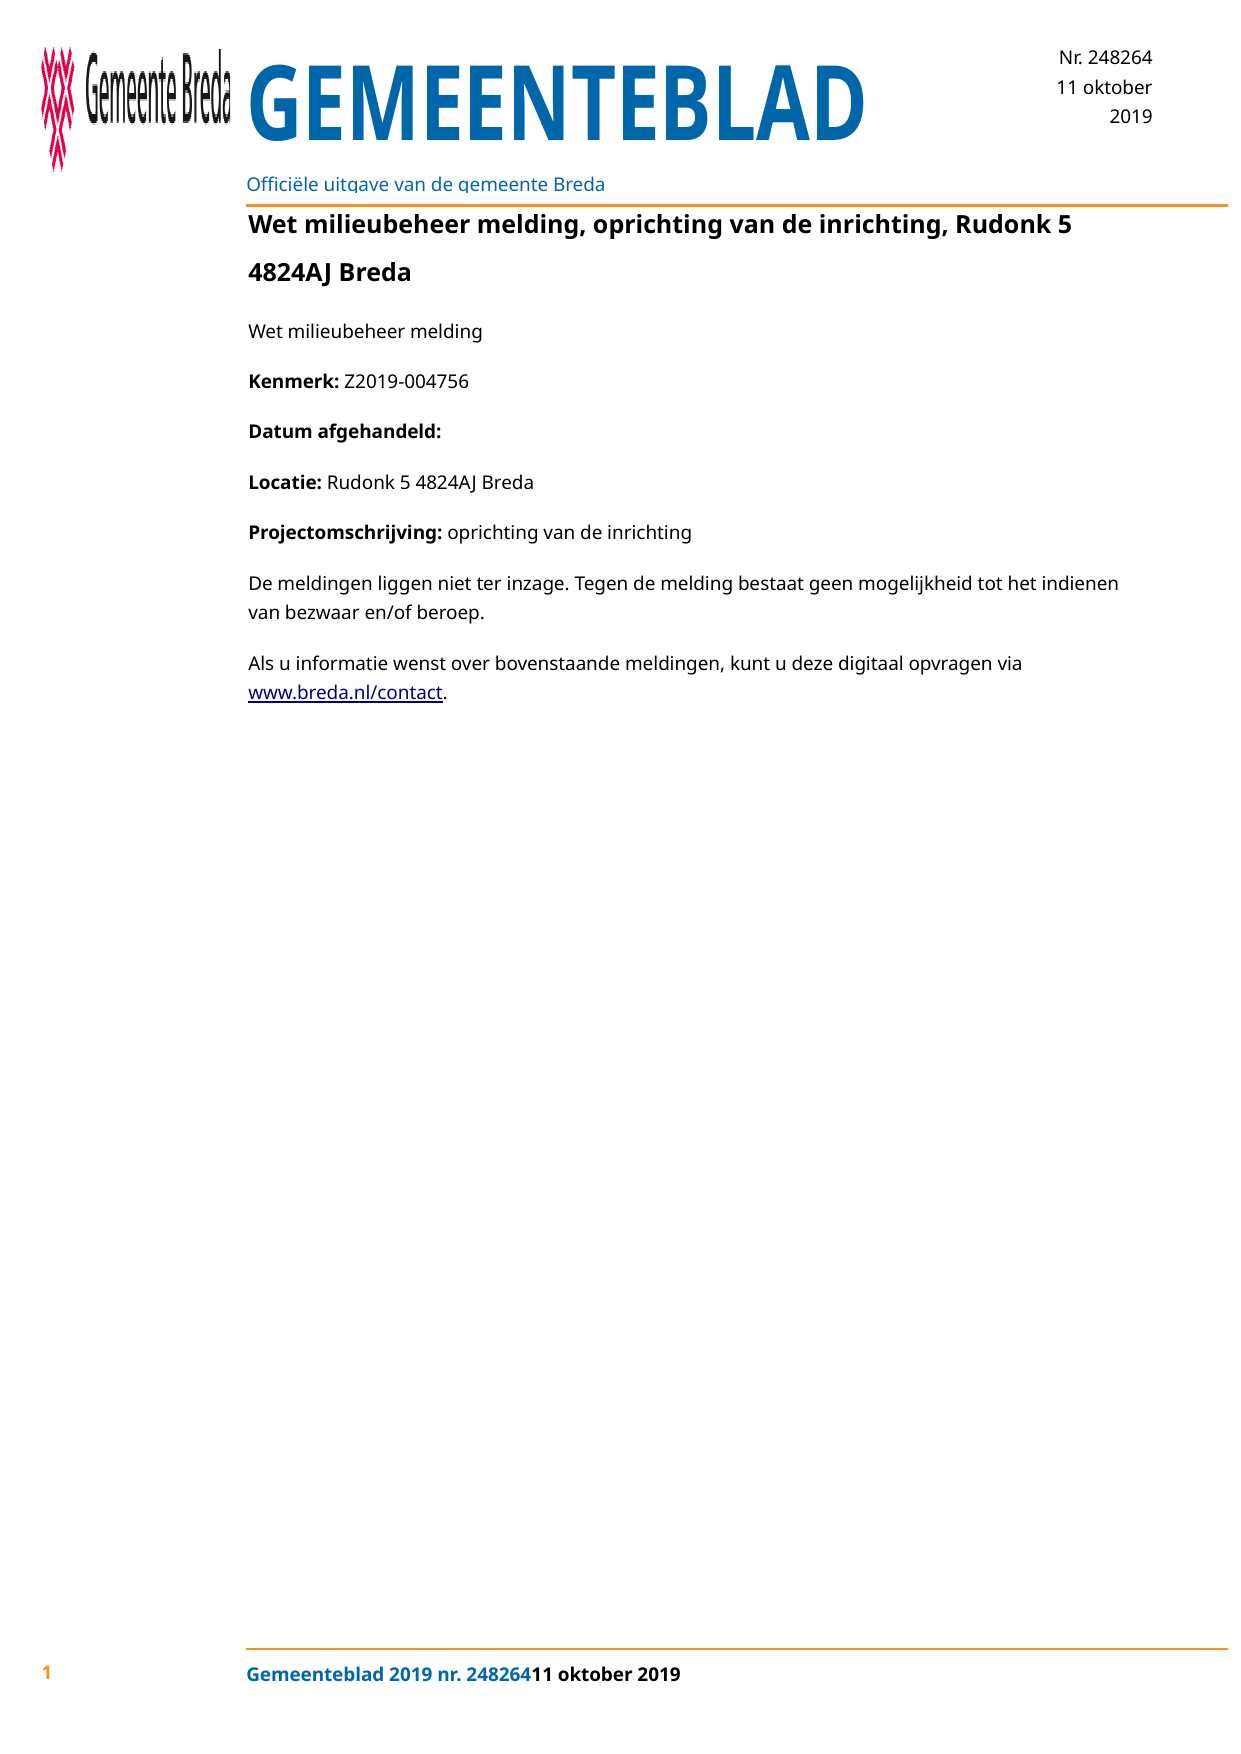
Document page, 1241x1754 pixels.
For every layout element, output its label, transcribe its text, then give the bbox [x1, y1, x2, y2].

text Projectomschrijving: oprichting van de inrichting [248, 519, 1152, 545]
text Datum afgehandeld: [248, 419, 1152, 444]
text Wet milieubeheer melding [248, 318, 1152, 344]
text De meldingen liggen niet ter inzage. Tegen de melding bestaat geen mogelijkheid tot het indienen van bezwaar en/of beroep. [248, 570, 1152, 625]
text Kenmerk: Z2019-004756 [248, 368, 1152, 394]
text Locatie: Rudonk 5 4824AJ Breda [248, 469, 1152, 495]
picture [41, 47, 231, 172]
text Als u informatie wenst over bovenstaande meldingen, kunt u deze digitaal opvragen via www.breda.nl/contact. [248, 650, 1152, 705]
text Wet milieubeheer melding, oprichting van de inrichting, Rudonk 5 4824AJ Breda [248, 207, 1152, 288]
